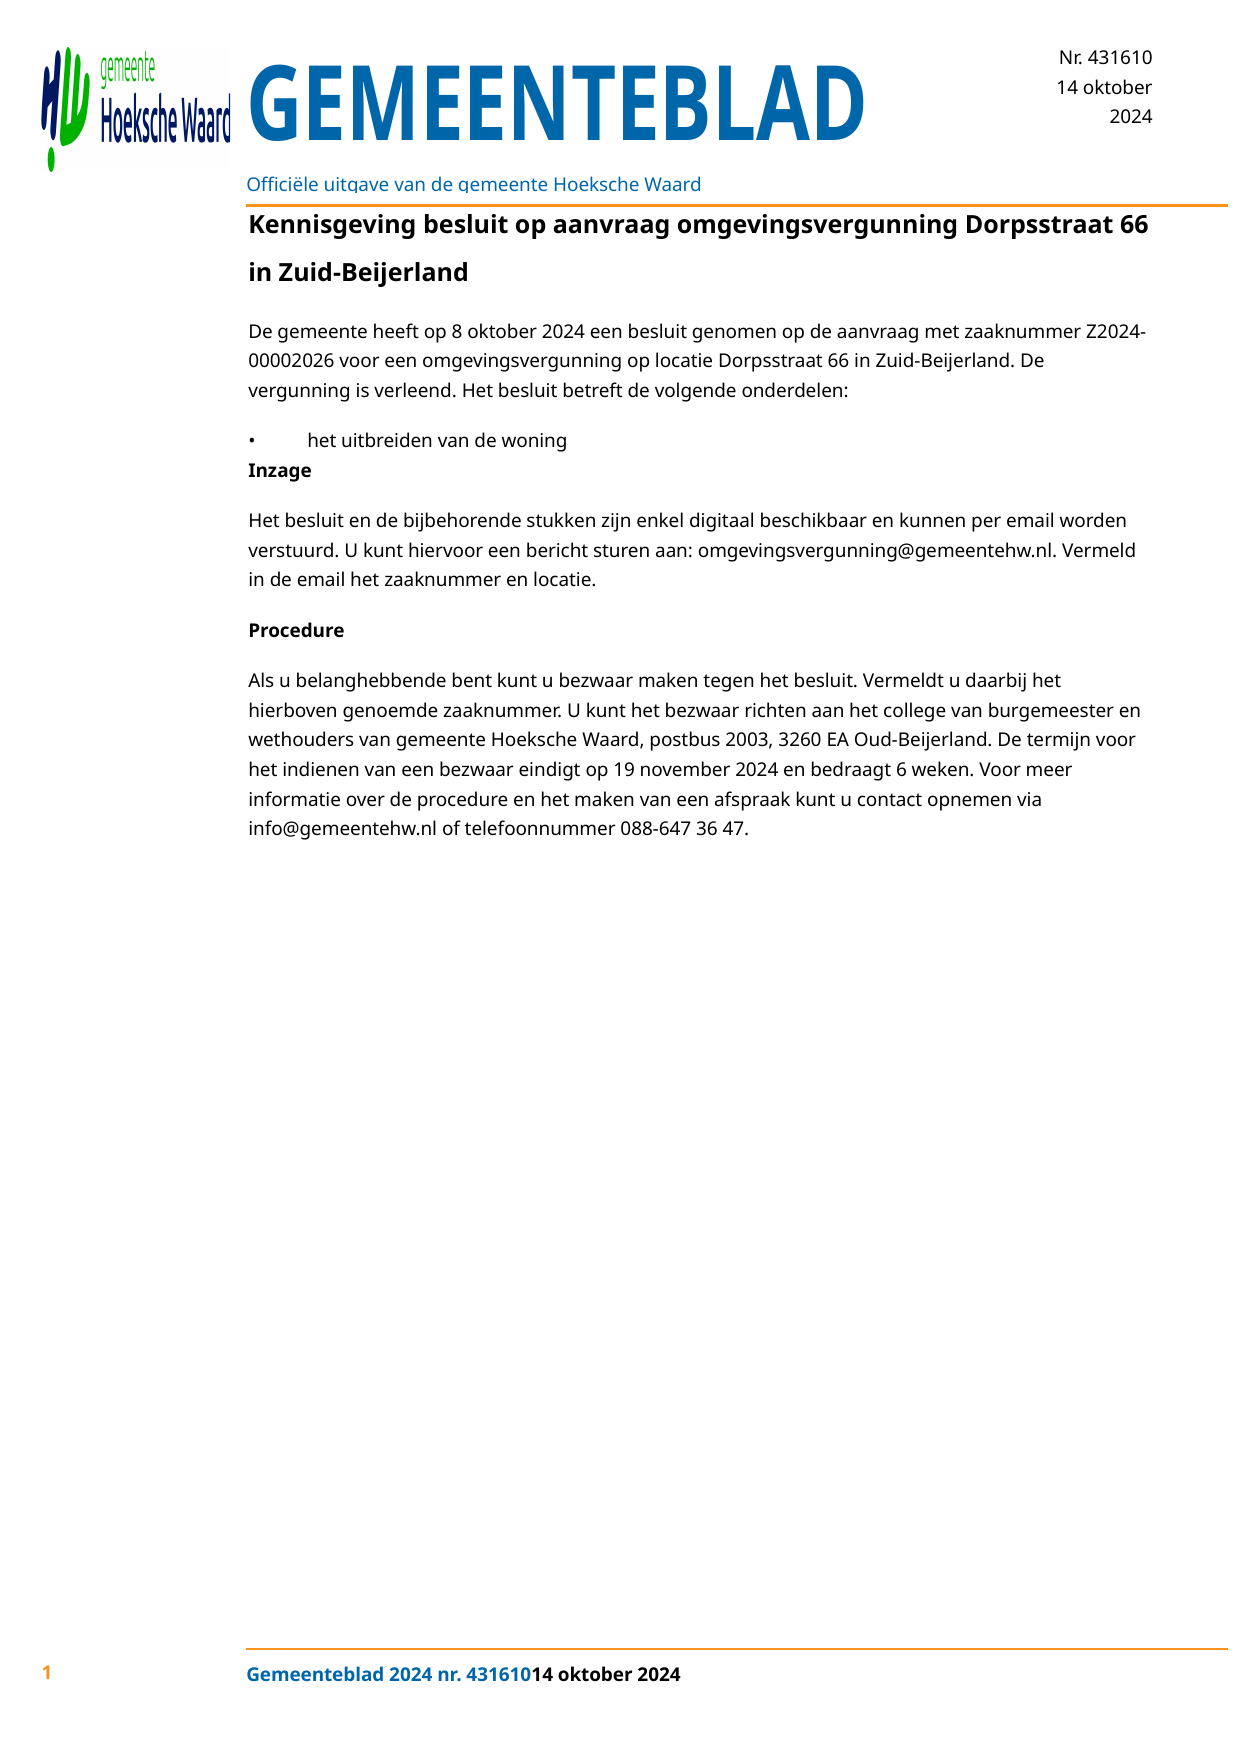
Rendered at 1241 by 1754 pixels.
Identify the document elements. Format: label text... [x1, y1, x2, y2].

text Het besluit en de bijbehorende stukken zijn enkel digitaal beschikbaar en kunnen per email worden verstuurd. U kunt hiervoor een bericht sturen aan: omgevingsvergunning@gemeentehw.nl. Vermeld in de email het zaaknummer en locatie. [248, 507, 1152, 592]
text Inzage [248, 457, 1152, 483]
text Kennisgeving besluit op aanvraag omgevingsvergunning Dorpsstraat 66 in Zuid-Beijerland [248, 207, 1152, 288]
text Procedure [248, 617, 1152, 643]
list het uitbreiden van de woning [248, 427, 1152, 453]
picture [41, 47, 231, 172]
text De gemeente heeft op 8 oktober 2024 een besluit genomen op de aanvraag met zaaknummer Z2024-00002026 voor een omgevingsvergunning op locatie Dorpsstraat 66 in Zuid-Beijerland. De vergunning is verleend. Het besluit betreft de volgende onderdelen: [248, 318, 1152, 403]
text Als u belanghebbende bent kunt u bezwaar maken tegen het besluit. Vermeldt u daarbij het hierboven genoemde zaaknummer. U kunt het bezwaar richten aan het college van burgemeester en wethouders van gemeente Hoeksche Waard, postbus 2003, 3260 EA Oud-Beijerland. De termijn voor het indienen van een bezwaar eindigt op 19 november 2024 en bedraagt 6 weken. Voor meer informatie over de procedure en het maken van een afspraak kunt u contact opnemen via info@gemeentehw.nl of telefoonnummer 088-647 36 47. [248, 667, 1152, 841]
